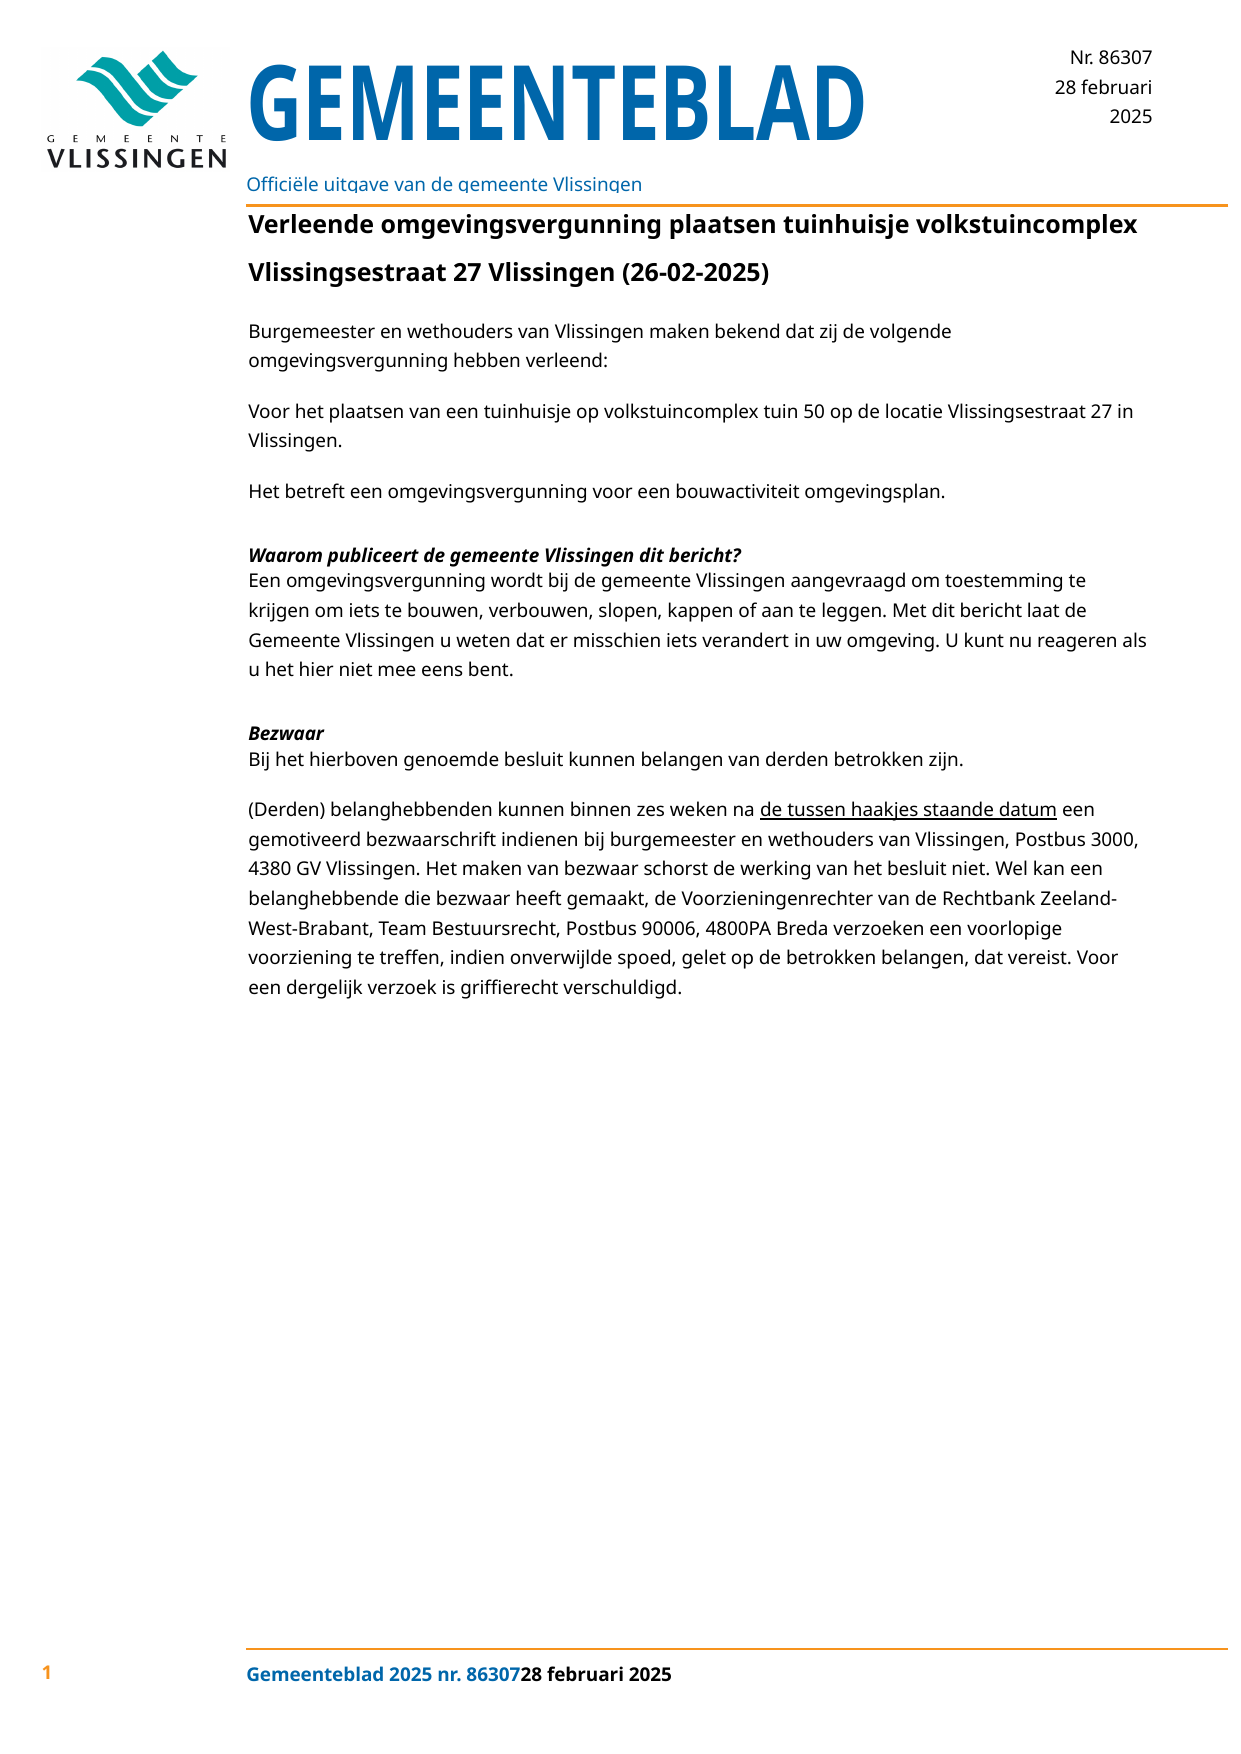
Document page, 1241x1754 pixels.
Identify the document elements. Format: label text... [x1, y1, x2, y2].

text Verleende omgevingsvergunning plaatsen tuinhuisje volkstuincomplex Vlissingsestraat 27 Vlissingen (26-02-2025) [248, 207, 1152, 288]
text Een omgevingsvergunning wordt bij de gemeente Vlissingen aangevraagd om toestemming te krijgen om iets te bouwen, verbouwen, slopen, kappen of aan te leggen. Met dit bericht laat de Gemeente Vlissingen u weten dat er misschien iets verandert in uw omgeving. U kunt nu reageren als u het hier niet mee eens bent. [248, 568, 1152, 682]
text Burgemeester en wethouders van Vlissingen maken bekend dat zij de volgende omgevingsvergunning hebben verleend: [248, 318, 1152, 373]
text Het betreft een omgevingsvergunning voor een bouwactiviteit omgevingsplan. [248, 478, 1152, 504]
text Voor het plaatsen van een tuinhuisje op volkstuincomplex tuin 50 op de locatie Vlissingsestraat 27 in Vlissingen. [248, 398, 1152, 453]
picture [41, 47, 231, 172]
text Waarom publiceert de gemeente Vlissingen dit bericht? [248, 542, 1152, 568]
text Bij het hierboven genoemde besluit kunnen belangen van derden betrokken zijn. [248, 746, 1152, 772]
text (Derden) belanghebbenden kunnen binnen zes weken na de tussen haakjes staande datum een gemotiveerd bezwaarschrift indienen bij burgemeester en wethouders van Vlissingen, Postbus 3000, 4380 GV Vlissingen. Het maken van bezwaar schorst de werking van het besluit niet. Wel kan een belanghebbende die bezwaar heeft gemaakt, de Voorzieningenrechter van de Rechtbank Zeeland-West-Brabant, Team Bestuursrecht, Postbus 90006, 4800PA Breda verzoeken een voorlopige voorziening te treffen, indien onverwijlde spoed, gelet op de betrokken belangen, dat vereist. Voor een dergelijk verzoek is griffierecht verschuldigd. [248, 796, 1152, 1000]
text Bezwaar [248, 720, 1152, 746]
